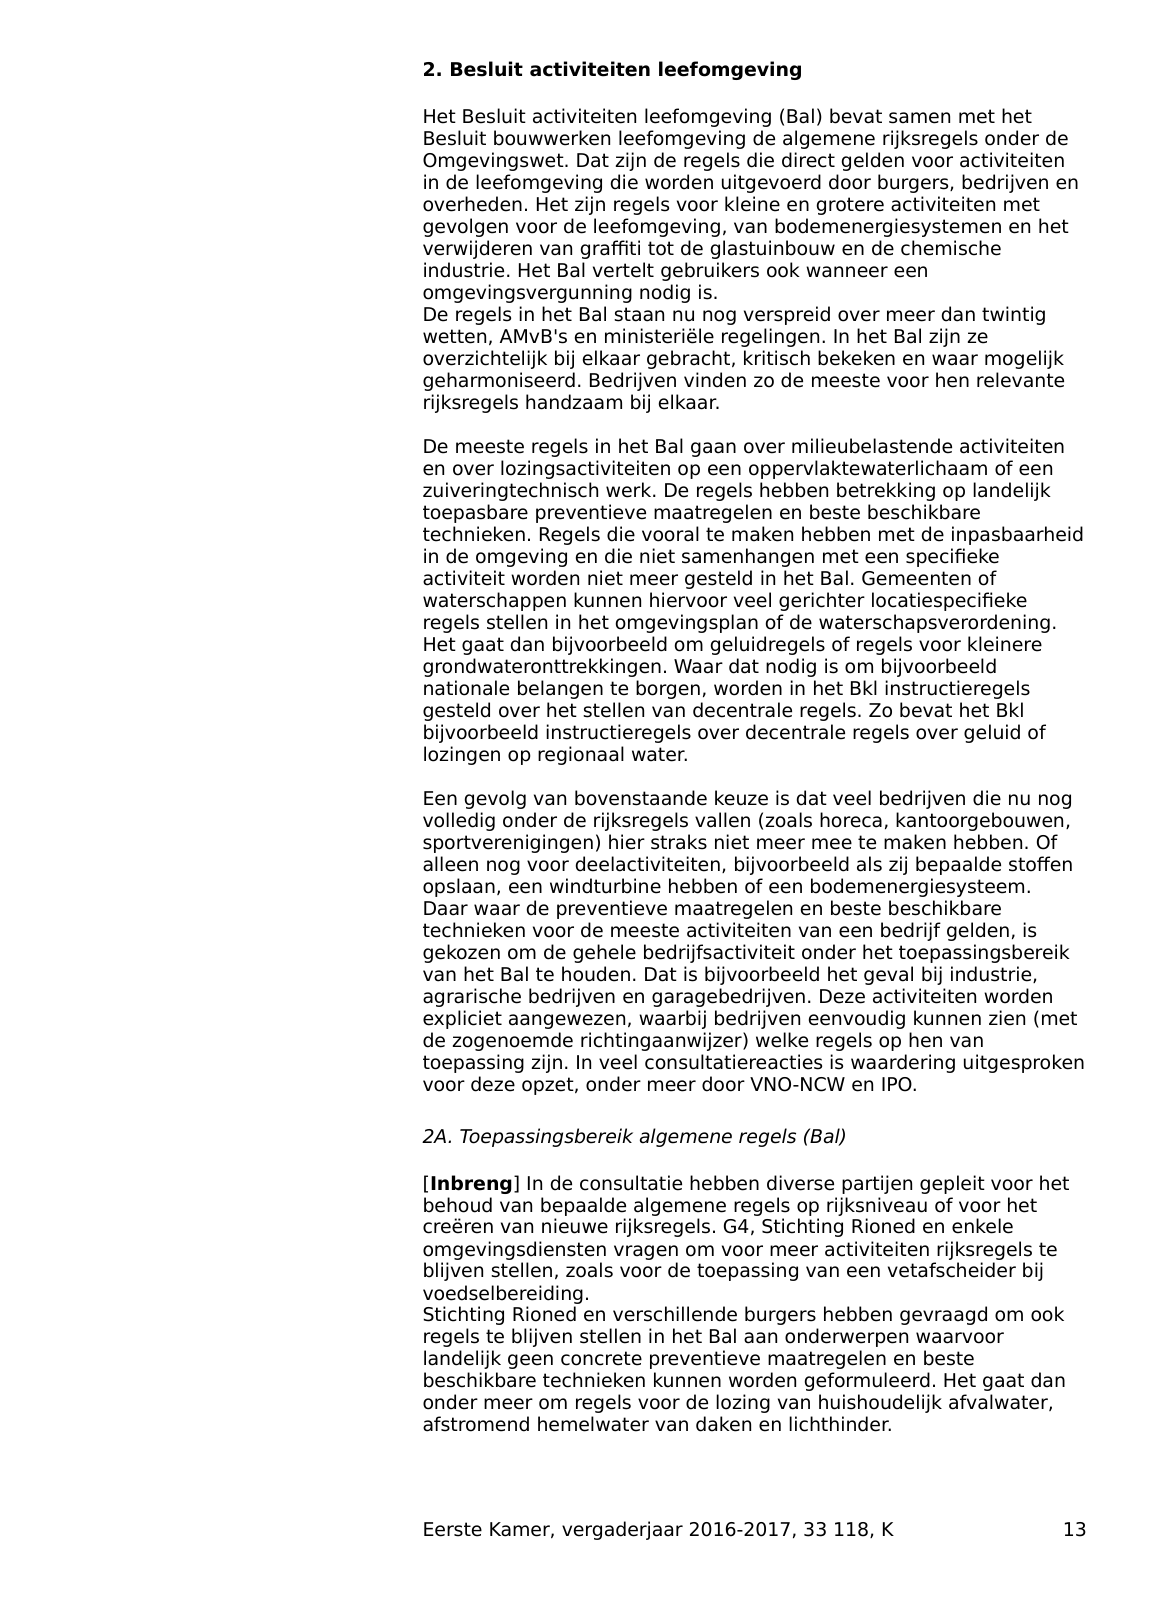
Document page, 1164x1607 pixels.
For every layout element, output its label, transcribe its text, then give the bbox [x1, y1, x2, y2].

text De meeste regels in het Bal gaan over milieubelastende activiteiten en over lozingsactiviteiten op een oppervlaktewaterlichaam of een zuiveringtechnisch werk. De regels hebben betrekking op landelijk toepasbare preventieve maatregelen en beste beschikbare technieken. Regels die vooral te maken hebben met de inpasbaarheid in de omgeving en die niet samenhangen met een specifieke activiteit worden niet meer gesteld in het Bal. Gemeenten of waterschappen kunnen hiervoor veel gerichter locatiespecifieke regels stellen in het omgevingsplan of de waterschapsverordening. Het gaat dan bijvoorbeeld om geluidregels of regels voor kleinere grondwateronttrekkingen. Waar dat nodig is om bijvoorbeeld nationale belangen te borgen, worden in het Bkl instructieregels gesteld over het stellen van decentrale regels. Zo bevat het Bkl bijvoorbeeld instructieregels over decentrale regels over geluid of lozingen op regionaal water. [422, 436, 1087, 766]
text Daar waar de preventieve maatregelen en beste beschikbare technieken voor de meeste activiteiten van een bedrijf gelden, is gekozen om de gehele bedrijfsactiviteit onder het toepassingsbereik van het Bal te houden. Dat is bijvoorbeeld het geval bij industrie, agrarische bedrijven en garagebedrijven. Deze activiteiten worden expliciet aangewezen, waarbij bedrijven eenvoudig kunnen zien (met de zogenoemde richtingaanwijzer) welke regels op hen van toepassing zijn. In veel consultatiereacties is waardering uitgesproken voor deze opzet, onder meer door VNO-NCW en IPO. [422, 898, 1087, 1096]
subtitle 2A. Toepassingsbereik algemene regels (Bal) [422, 1126, 1087, 1147]
text De regels in het Bal staan nu nog verspreid over meer dan twintig wetten, AMvB's en ministeriële regelingen. In het Bal zijn ze overzichtelijk bij elkaar gebracht, kritisch bekeken en waar mogelijk geharmoniseerd. Bedrijven vinden zo de meeste voor hen relevante rijksregels handzaam bij elkaar. [422, 304, 1087, 414]
text Een gevolg van bovenstaande keuze is dat veel bedrijven die nu nog volledig onder de rijksregels vallen (zoals horeca, kantoorgebouwen, sportverenigingen) hier straks niet meer mee te maken hebben. Of alleen nog voor deelactiviteiten, bijvoorbeeld als zij bepaalde stoffen opslaan, een windturbine hebben of een bodemenergiesysteem. [422, 788, 1087, 898]
text Het Besluit activiteiten leefomgeving (Bal) bevat samen met het Besluit bouwwerken leefomgeving de algemene rijksregels onder de Omgevingswet. Dat zijn de regels die direct gelden voor activiteiten in de leefomgeving die worden uitgevoerd door burgers, bedrijven en overheden. Het zijn regels voor kleine en grotere activiteiten met gevolgen voor de leefomgeving, van bodemenergiesystemen en het verwijderen van graffiti tot de glastuinbouw en de chemische industrie. Het Bal vertelt gebruikers ook wanneer een omgevingsvergunning nodig is. [422, 106, 1087, 304]
text [Inbreng] In de consultatie hebben diverse partijen gepleit voor het behoud van bepaalde algemene regels op rijksniveau of voor het creëren van nieuwe rijksregels. G4, Stichting Rioned en enkele omgevingsdiensten vragen om voor meer activiteiten rijksregels te blijven stellen, zoals voor de toepassing van een vetafscheider bij voedselbereiding. [422, 1172, 1087, 1304]
subtitle 2. Besluit activiteiten leefomgeving [422, 59, 1087, 81]
text Stichting Rioned en verschillende burgers hebben gevraagd om ook regels te blijven stellen in het Bal aan onderwerpen waarvoor landelijk geen concrete preventieve maatregelen en beste beschikbare technieken kunnen worden geformuleerd. Het gaat dan onder meer om regels voor de lozing van huishoudelijk afvalwater, afstromend hemelwater van daken en lichthinder. [422, 1304, 1087, 1436]
